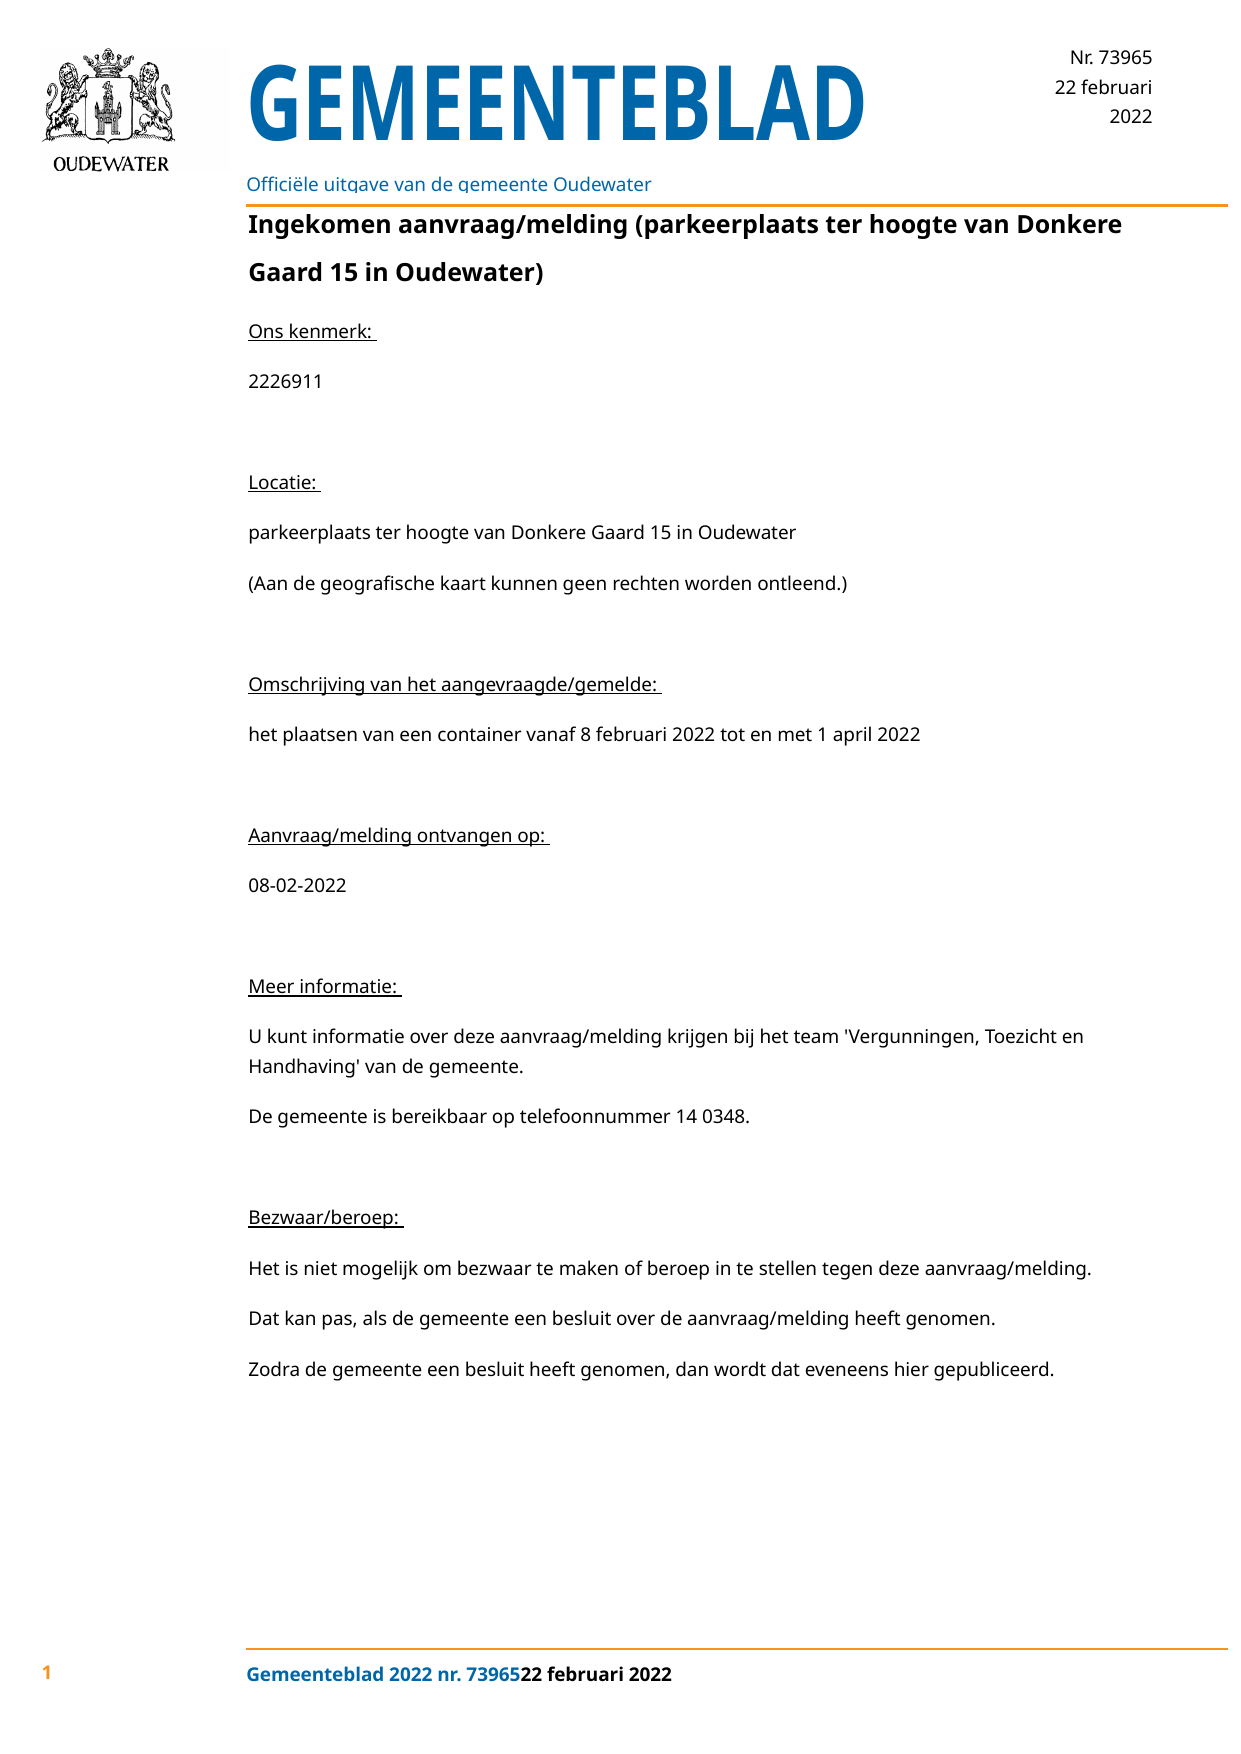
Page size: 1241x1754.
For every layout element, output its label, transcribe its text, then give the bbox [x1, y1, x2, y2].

text Locatie: [248, 469, 1152, 495]
text De gemeente is bereikbaar op telefoonnummer 14 0348. [248, 1104, 1152, 1129]
text Het is niet mogelijk om bezwaar te maken of beroep in te stellen tegen deze aanvraag/melding. [248, 1255, 1152, 1281]
text (Aan de geografische kaart kunnen geen rechten worden ontleend.) [248, 570, 1152, 596]
text Dat kan pas, als de gemeente een besluit over de aanvraag/melding heeft genomen. [248, 1305, 1152, 1331]
text Ons kenmerk: [248, 318, 1152, 344]
text Aanvraag/melding ontvangen op: [248, 822, 1152, 848]
text Omschrijving van het aangevraagde/gemelde: [248, 671, 1152, 697]
picture [41, 47, 231, 172]
text Bezwaar/beroep: [248, 1204, 1152, 1230]
text het plaatsen van een container vanaf 8 februari 2022 tot en met 1 april 2022 [248, 721, 1152, 747]
text Ingekomen aanvraag/melding (parkeerplaats ter hoogte van Donkere Gaard 15 in Oudewater) [248, 207, 1152, 288]
text U kunt informatie over deze aanvraag/melding krijgen bij het team 'Vergunningen, Toezicht en Handhaving' van de gemeente. [248, 1024, 1152, 1079]
text Zodra de gemeente een besluit heeft genomen, dan wordt dat eveneens hier gepubliceerd. [248, 1356, 1152, 1382]
text parkeerplaats ter hoogte van Donkere Gaard 15 in Oudewater [248, 519, 1152, 545]
text 2226911 [248, 368, 1152, 394]
text 08-02-2022 [248, 872, 1152, 898]
text Meer informatie: [248, 973, 1152, 999]
